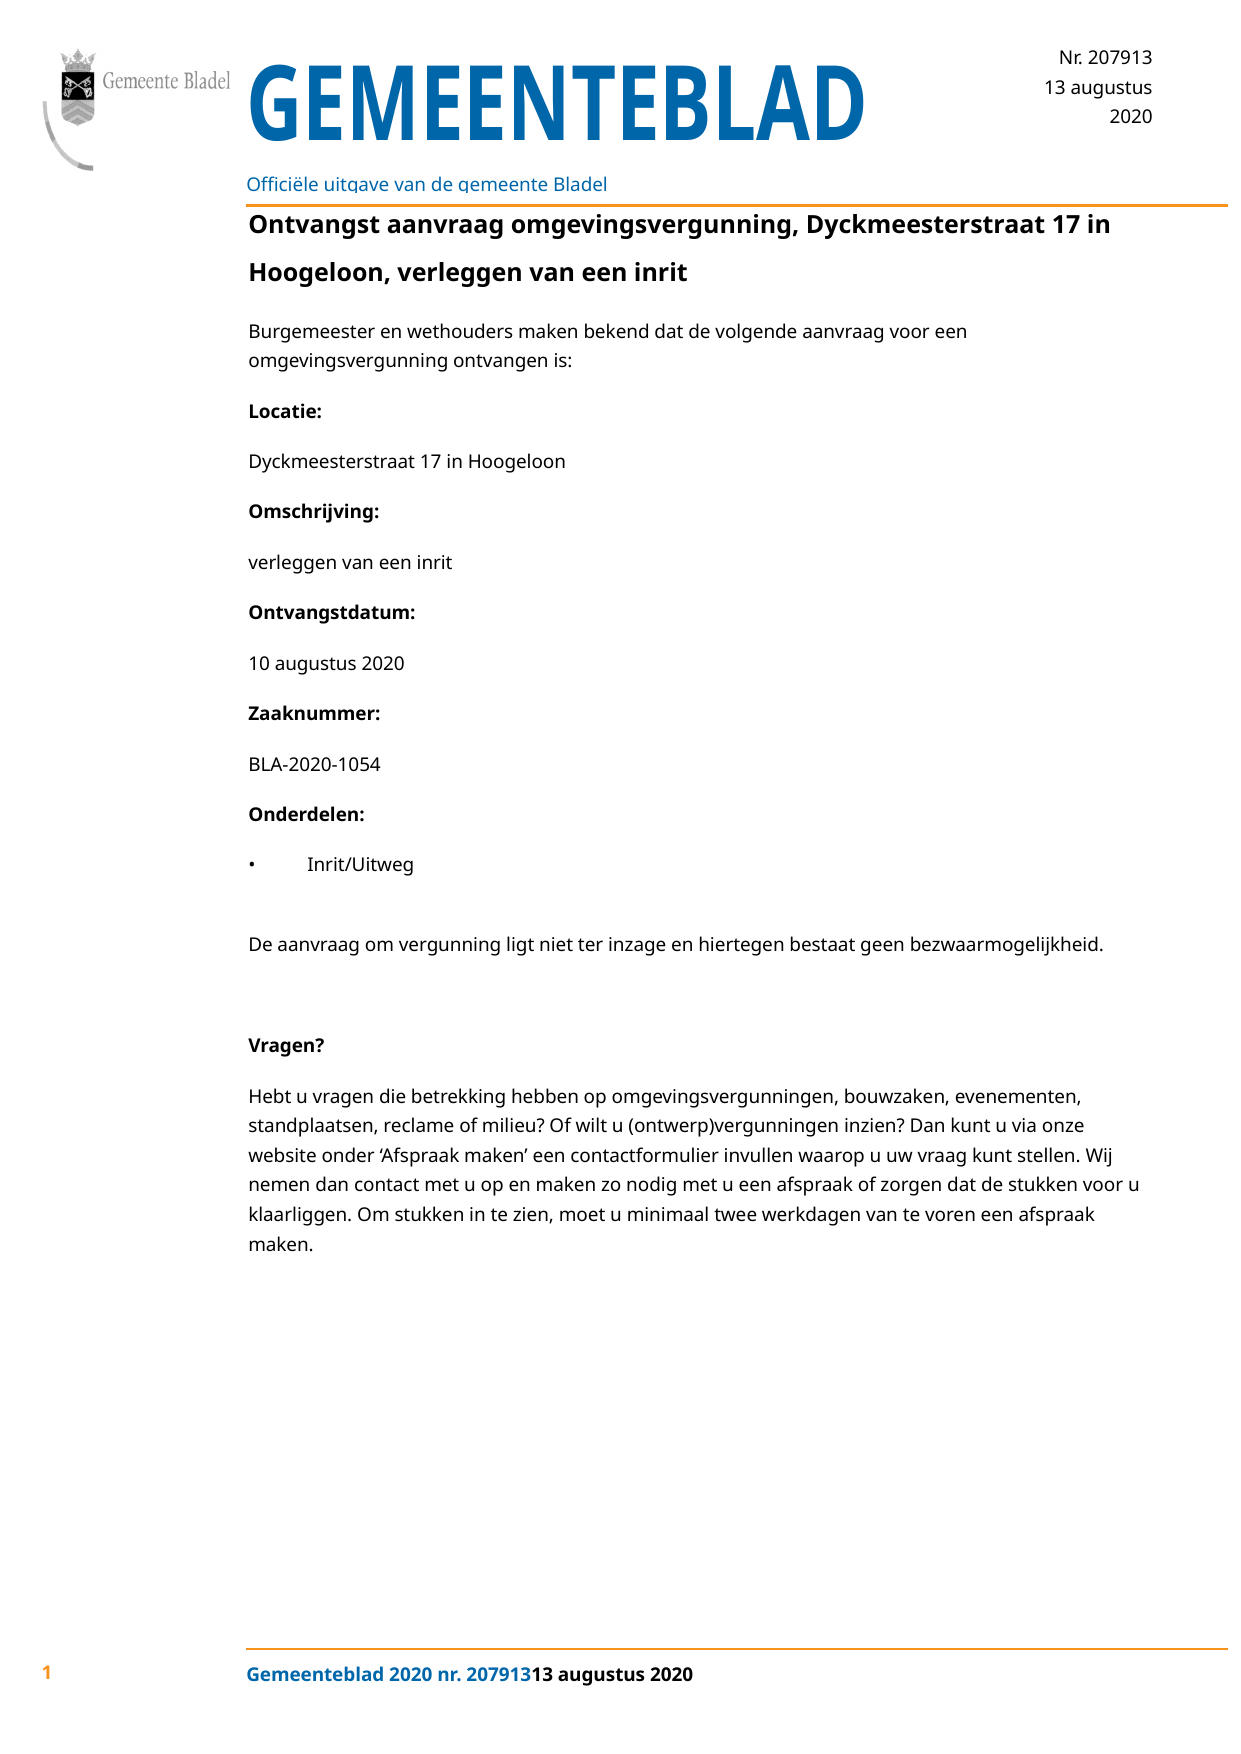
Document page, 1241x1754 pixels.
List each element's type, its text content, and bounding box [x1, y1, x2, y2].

list Inrit/Uitweg [248, 852, 1152, 877]
text Zaaknummer: [248, 700, 1152, 726]
text Ontvangstdatum: [248, 599, 1152, 625]
text Burgemeester en wethouders maken bekend dat de volgende aanvraag voor een omgevingsvergunning ontvangen is: [248, 318, 1152, 373]
text Vragen? [248, 1032, 1152, 1058]
text Onderdelen: [248, 801, 1152, 827]
text De aanvraag om vergunning ligt niet ter inzage en hiertegen bestaat geen bezwaarmogelijkheid. [248, 932, 1152, 957]
text Locatie: [248, 398, 1152, 424]
text Dyckmeesterstraat 17 in Hoogeloon [248, 448, 1152, 474]
text BLA-2020-1054 [248, 751, 1152, 777]
text verleggen van een inrit [248, 549, 1152, 575]
text Ontvangst aanvraag omgevingsvergunning, Dyckmeesterstraat 17 in Hoogeloon, verleggen van een inrit [248, 207, 1152, 288]
text Omschrijving: [248, 499, 1152, 524]
picture [41, 47, 231, 172]
text Hebt u vragen die betrekking hebben op omgevingsvergunningen, bouwzaken, evenementen, standplaatsen, reclame of milieu? Of wilt u (ontwerp)vergunningen inzien? Dan kunt u via onze website onder ‘Afspraak maken’ een contactformulier invullen waarop u uw vraag kunt stellen. Wij nemen dan contact met u op en maken zo nodig met u een afspraak of zorgen dat de stukken voor u klaarliggen. Om stukken in te zien, moet u minimaal twee werkdagen van te voren een afspraak maken. [248, 1083, 1152, 1257]
text 10 augustus 2020 [248, 650, 1152, 676]
